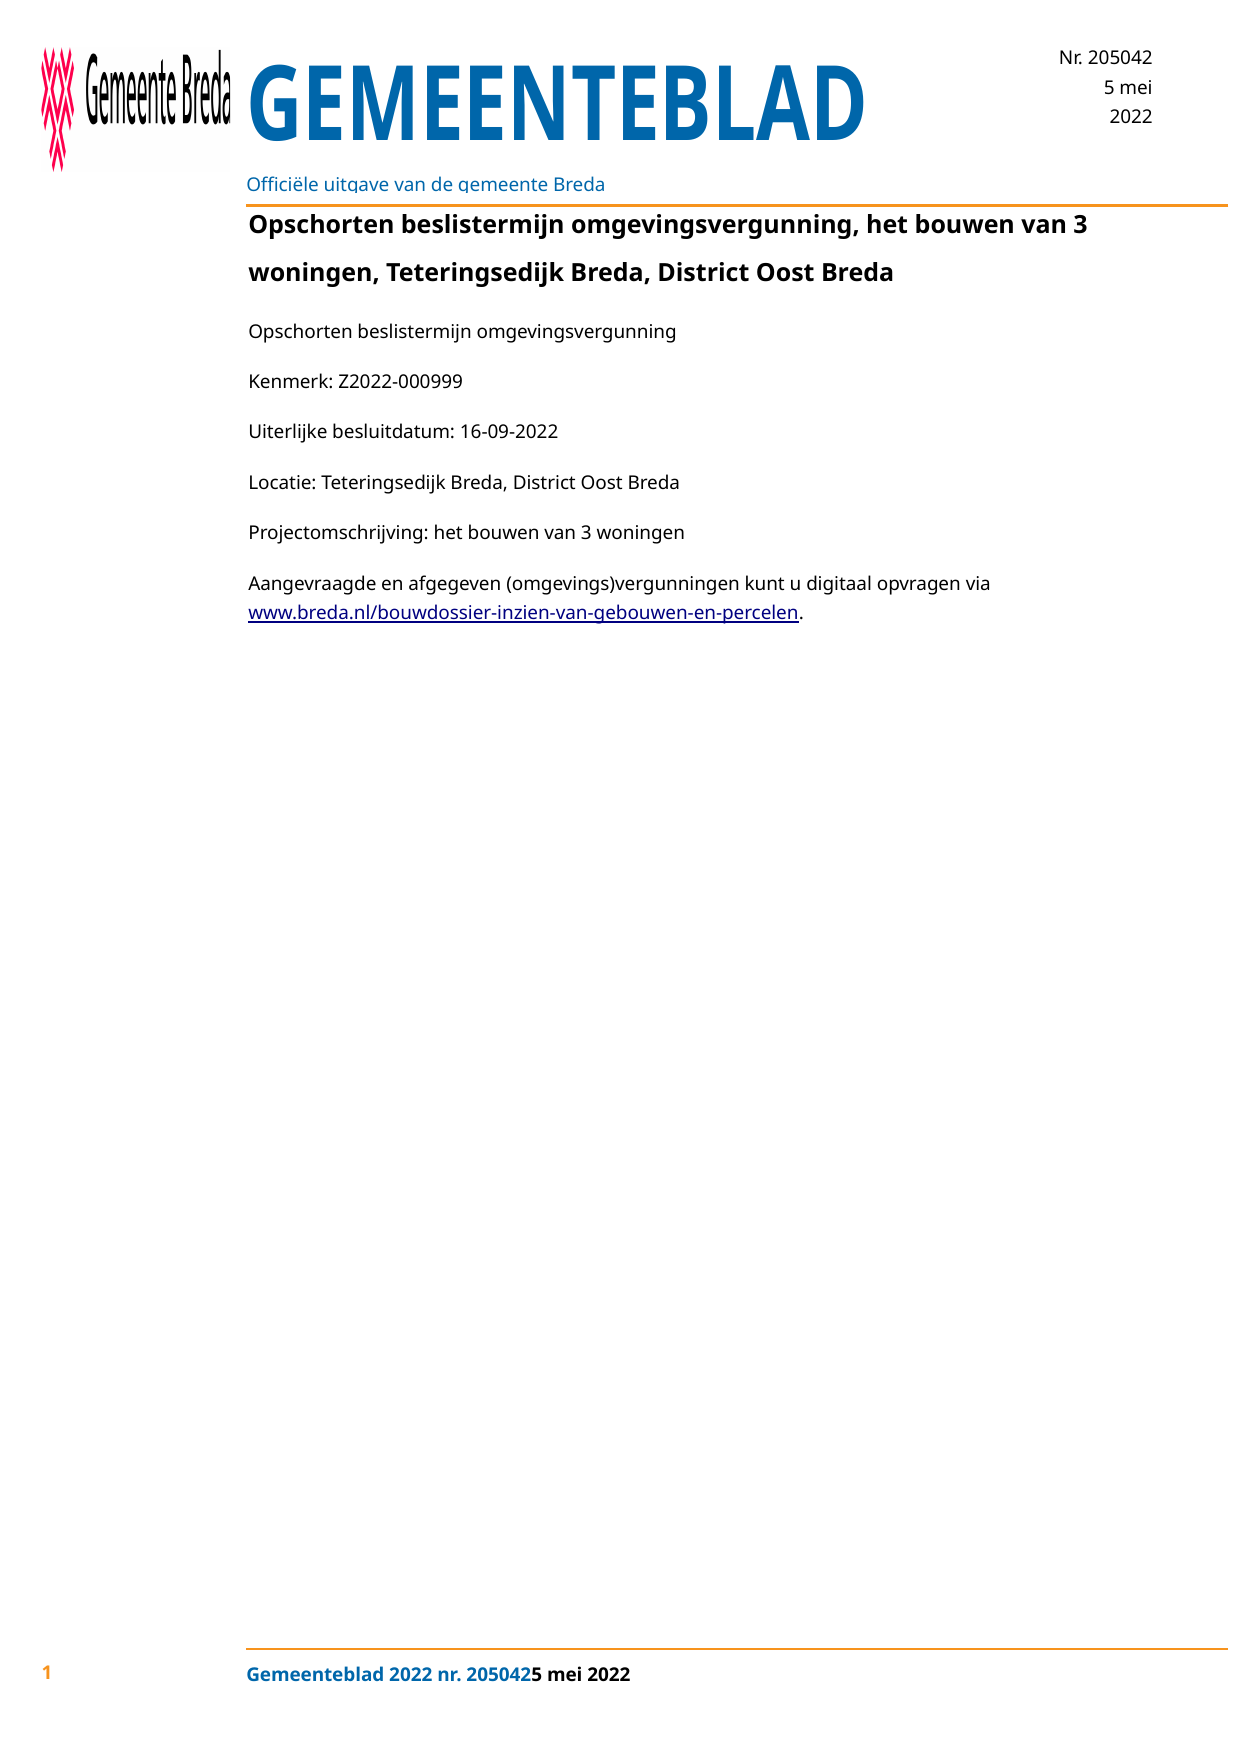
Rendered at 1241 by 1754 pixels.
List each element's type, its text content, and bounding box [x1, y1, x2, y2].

text Projectomschrijving: het bouwen van 3 woningen [248, 519, 1152, 545]
text Kenmerk: Z2022-000999 [248, 368, 1152, 394]
text Locatie: Teteringsedijk Breda, District Oost Breda [248, 469, 1152, 495]
picture [41, 47, 231, 172]
text Aangevraagde en afgegeven (omgevings)vergunningen kunt u digitaal opvragen via www.breda.nl/bouwdossier-inzien-van-gebouwen-en-percelen. [248, 570, 1152, 625]
text Uiterlijke besluitdatum: 16-09-2022 [248, 419, 1152, 444]
text Opschorten beslistermijn omgevingsvergunning [248, 318, 1152, 344]
text Opschorten beslistermijn omgevingsvergunning, het bouwen van 3 woningen, Teteringsedijk Breda, District Oost Breda [248, 207, 1152, 288]
